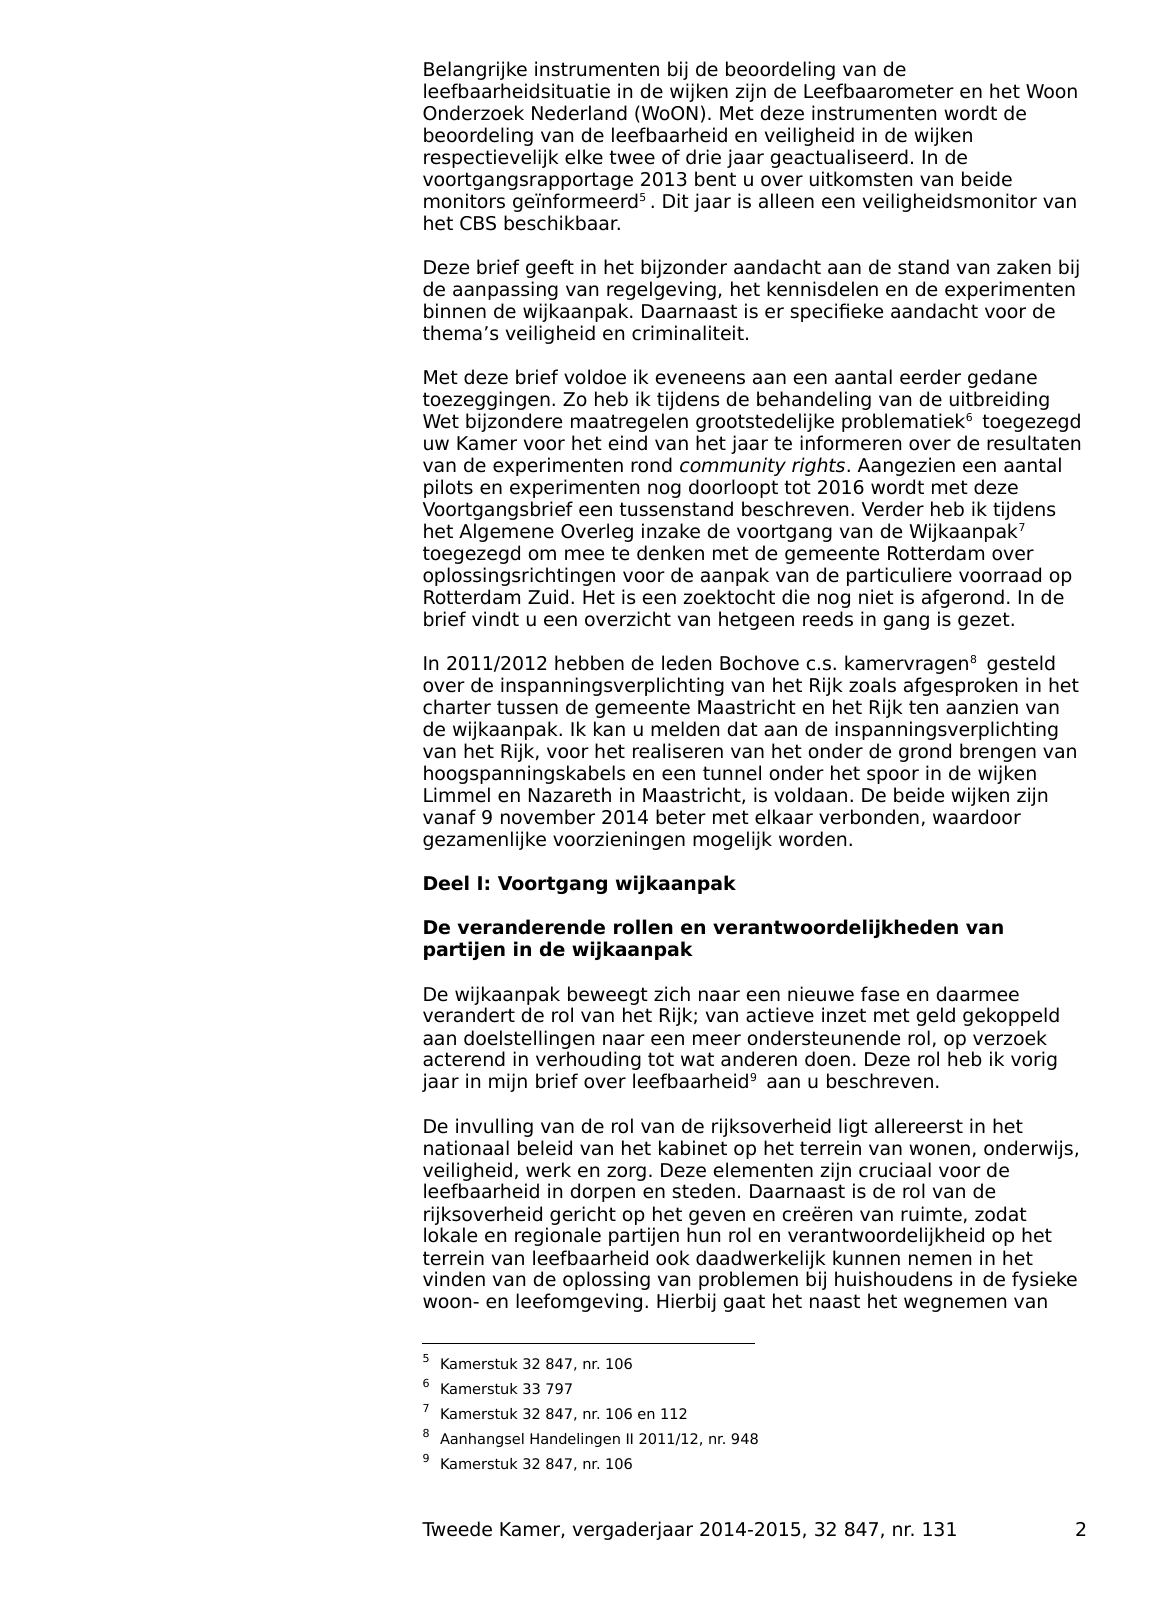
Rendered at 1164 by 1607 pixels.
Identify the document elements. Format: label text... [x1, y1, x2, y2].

text Aanhangsel Handelingen II 2011/12, nr. 948 [422, 1427, 1087, 1449]
text Belangrijke instrumenten bij de beoordeling van de leefbaarheidsituatie in de wijken zijn de Leefbaarometer en het Woon Onderzoek Nederland (WoON). Met deze instrumenten wordt de beoordeling van de leefbaarheid en veiligheid in de wijken respectievelijk elke twee of drie jaar geactualiseerd. In de voortgangsrapportage 2013 bent u over uitkomsten van beide monitors geïnformeerd. Dit jaar is alleen een veiligheidsmonitor van het CBS beschikbaar. [422, 59, 1087, 235]
text Met deze brief voldoe ik eveneens aan een aantal eerder gedane toezeggingen. Zo heb ik tijdens de behandeling van de uitbreiding Wet bijzondere maatregelen grootstedelijke problematiek toegezegd uw Kamer voor het eind van het jaar te informeren over de resultaten van de experimenten rond community rights. Aangezien een aantal pilots en experimenten nog doorloopt tot 2016 wordt met deze Voortgangsbrief een tussenstand beschreven. Verder heb ik tijdens het Algemene Overleg inzake de voortgang van de Wijkaanpak toegezegd om mee te denken met de gemeente Rotterdam over oplossingsrichtingen voor de aanpak van de particuliere voorraad op Rotterdam Zuid. Het is een zoektocht die nog niet is afgerond. In de brief vindt u een overzicht van hetgeen reeds in gang is gezet. [422, 367, 1087, 631]
subtitle De veranderende rollen en verantwoordelijkheden van partijen in de wijkaanpak [422, 917, 1087, 961]
text Deze brief geeft in het bijzonder aandacht aan de stand van zaken bij de aanpassing van regelgeving, het kennisdelen en de experimenten binnen de wijkaanpak. Daarnaast is er specifieke aandacht voor de thema’s veiligheid en criminaliteit. [422, 257, 1087, 345]
text Kamerstuk 33 797 [422, 1377, 1087, 1399]
subtitle Deel I: Voortgang wijkaanpak [422, 873, 1087, 895]
text Kamerstuk 32 847, nr. 106 en 112 [422, 1402, 1087, 1424]
text De invulling van de rol van de rijksoverheid ligt allereerst in het nationaal beleid van het kabinet op het terrein van wonen, onderwijs, veiligheid, werk en zorg. Deze elementen zijn cruciaal voor de leefbaarheid in dorpen en steden. Daarnaast is de rol van de rijksoverheid gericht op het geven en creëren van ruimte, zodat lokale en regionale partijen hun rol en verantwoordelijkheid op het terrein van leefbaarheid ook daadwerkelijk kunnen nemen in het vinden van de oplossing van problemen bij huishoudens in de fysieke woon- en leefomgeving. Hierbij gaat het naast het wegnemen van [422, 1116, 1087, 1313]
text Kamerstuk 32 847, nr. 106 [422, 1352, 1087, 1374]
text Kamerstuk 32 847, nr. 106 [422, 1452, 1087, 1474]
text In 2011/2012 hebben de leden Bochove c.s. kamervragen gesteld over de inspanningsverplichting van het Rijk zoals afgesproken in het charter tussen de gemeente Maastricht en het Rijk ten aanzien van de wijkaanpak. Ik kan u melden dat aan de inspanningsverplichting van het Rijk, voor het realiseren van het onder de grond brengen van hoogspanningskabels en een tunnel onder het spoor in de wijken Limmel en Nazareth in Maastricht, is voldaan. De beide wijken zijn vanaf 9 november 2014 beter met elkaar verbonden, waardoor gezamenlijke voorzieningen mogelijk worden. [422, 653, 1087, 851]
text De wijkaanpak beweegt zich naar een nieuwe fase en daarmee verandert de rol van het Rijk; van actieve inzet met geld gekoppeld aan doelstellingen naar een meer ondersteunende rol, op verzoek acterend in verhouding tot wat anderen doen. Deze rol heb ik vorig jaar in mijn brief over leefbaarheid aan u beschreven. [422, 983, 1087, 1093]
